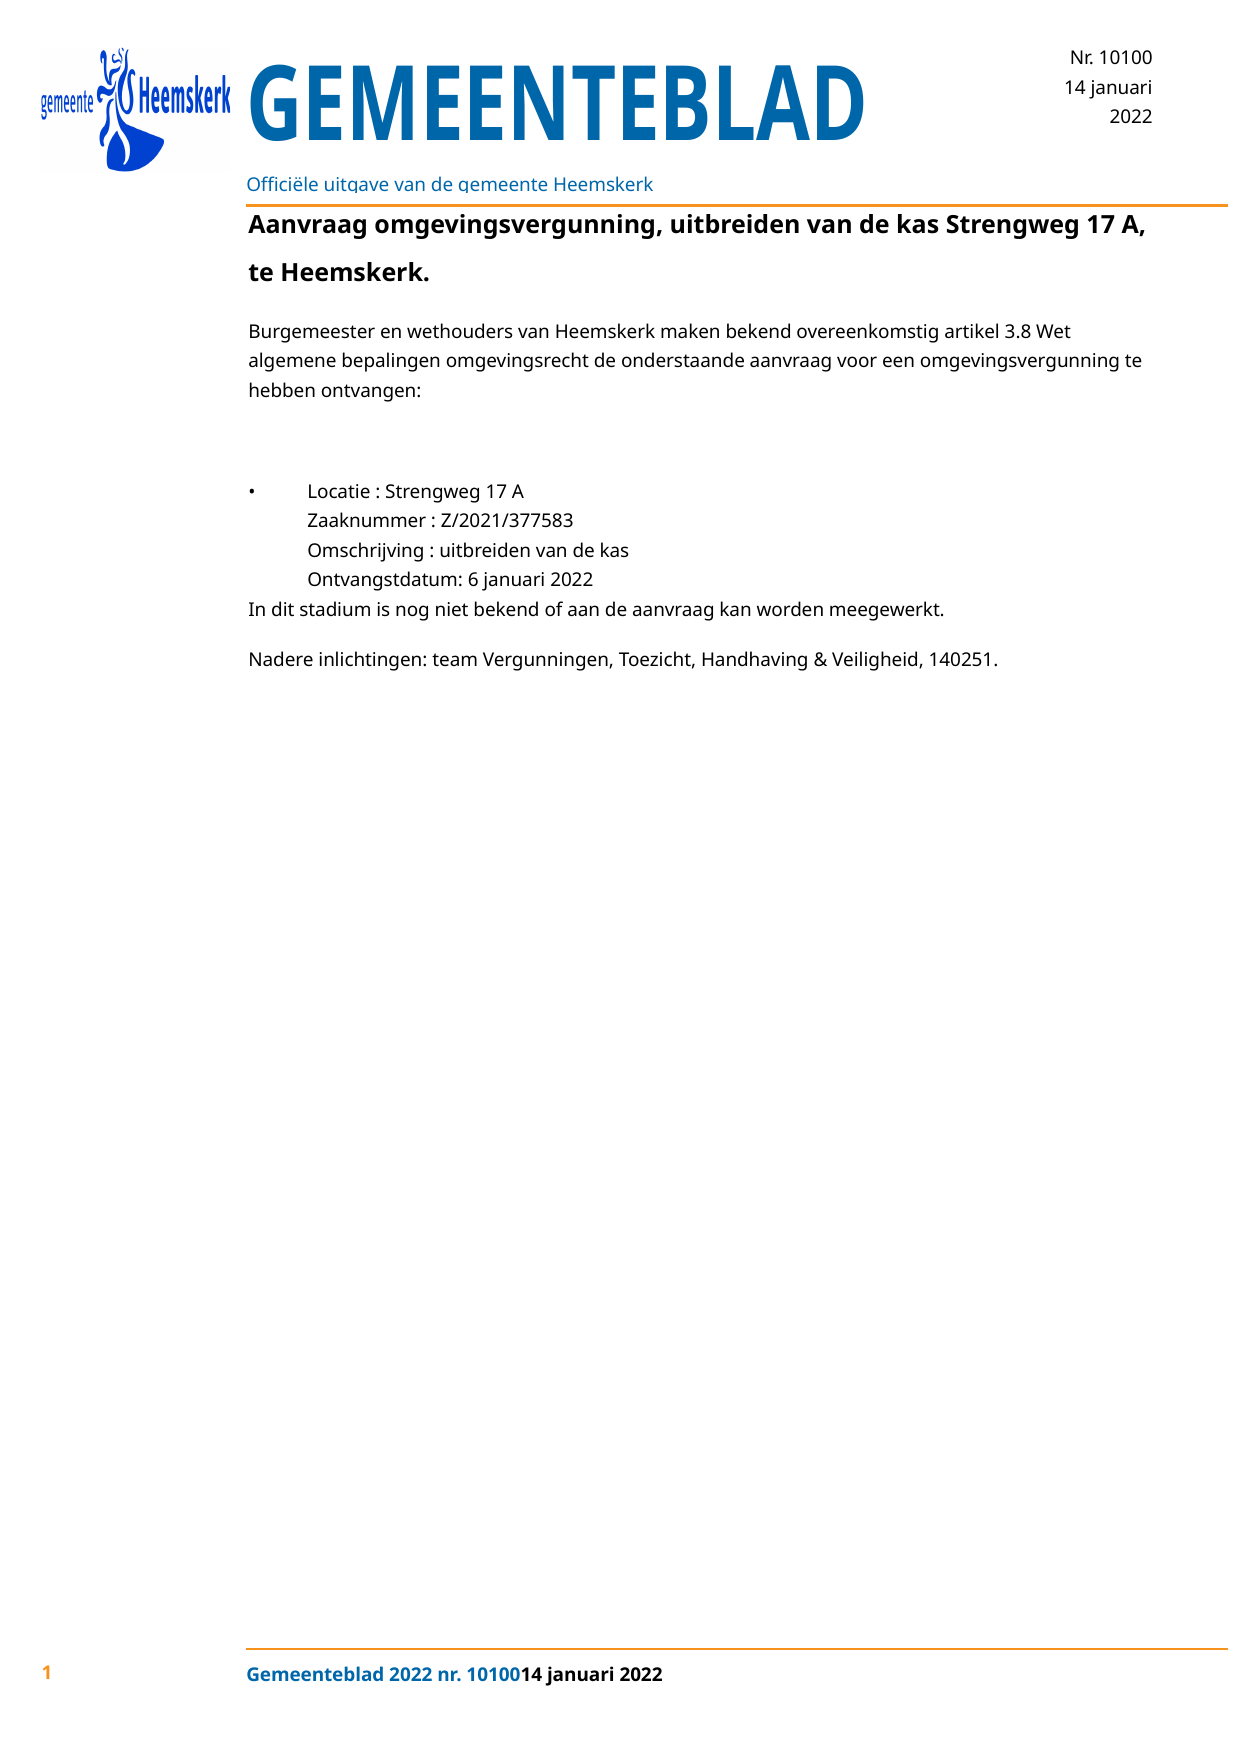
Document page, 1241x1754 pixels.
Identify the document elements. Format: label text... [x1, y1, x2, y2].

text In dit stadium is nog niet bekend of aan de aanvraag kan worden meegewerkt. [248, 596, 1152, 622]
list Ontvangstdatum: 6 januari 2022 [248, 567, 1152, 592]
text Aanvraag omgevingsvergunning, uitbreiden van de kas Strengweg 17 A, te Heemskerk. [248, 207, 1152, 288]
list Omschrijving : uitbreiden van de kas [248, 537, 1152, 563]
text Burgemeester en wethouders van Heemskerk maken bekend overeenkomstig artikel 3.8 Wet algemene bepalingen omgevingsrecht de onderstaande aanvraag voor een omgevingsvergunning te hebben ontvangen: [248, 318, 1152, 403]
picture [41, 47, 231, 172]
list Zaaknummer : Z/2021/377583 [248, 507, 1152, 533]
list Locatie : Strengweg 17 A [248, 478, 1152, 504]
text Nadere inlichtingen: team Vergunningen, Toezicht, Handhaving & Veiligheid, 140251. [248, 647, 1152, 672]
